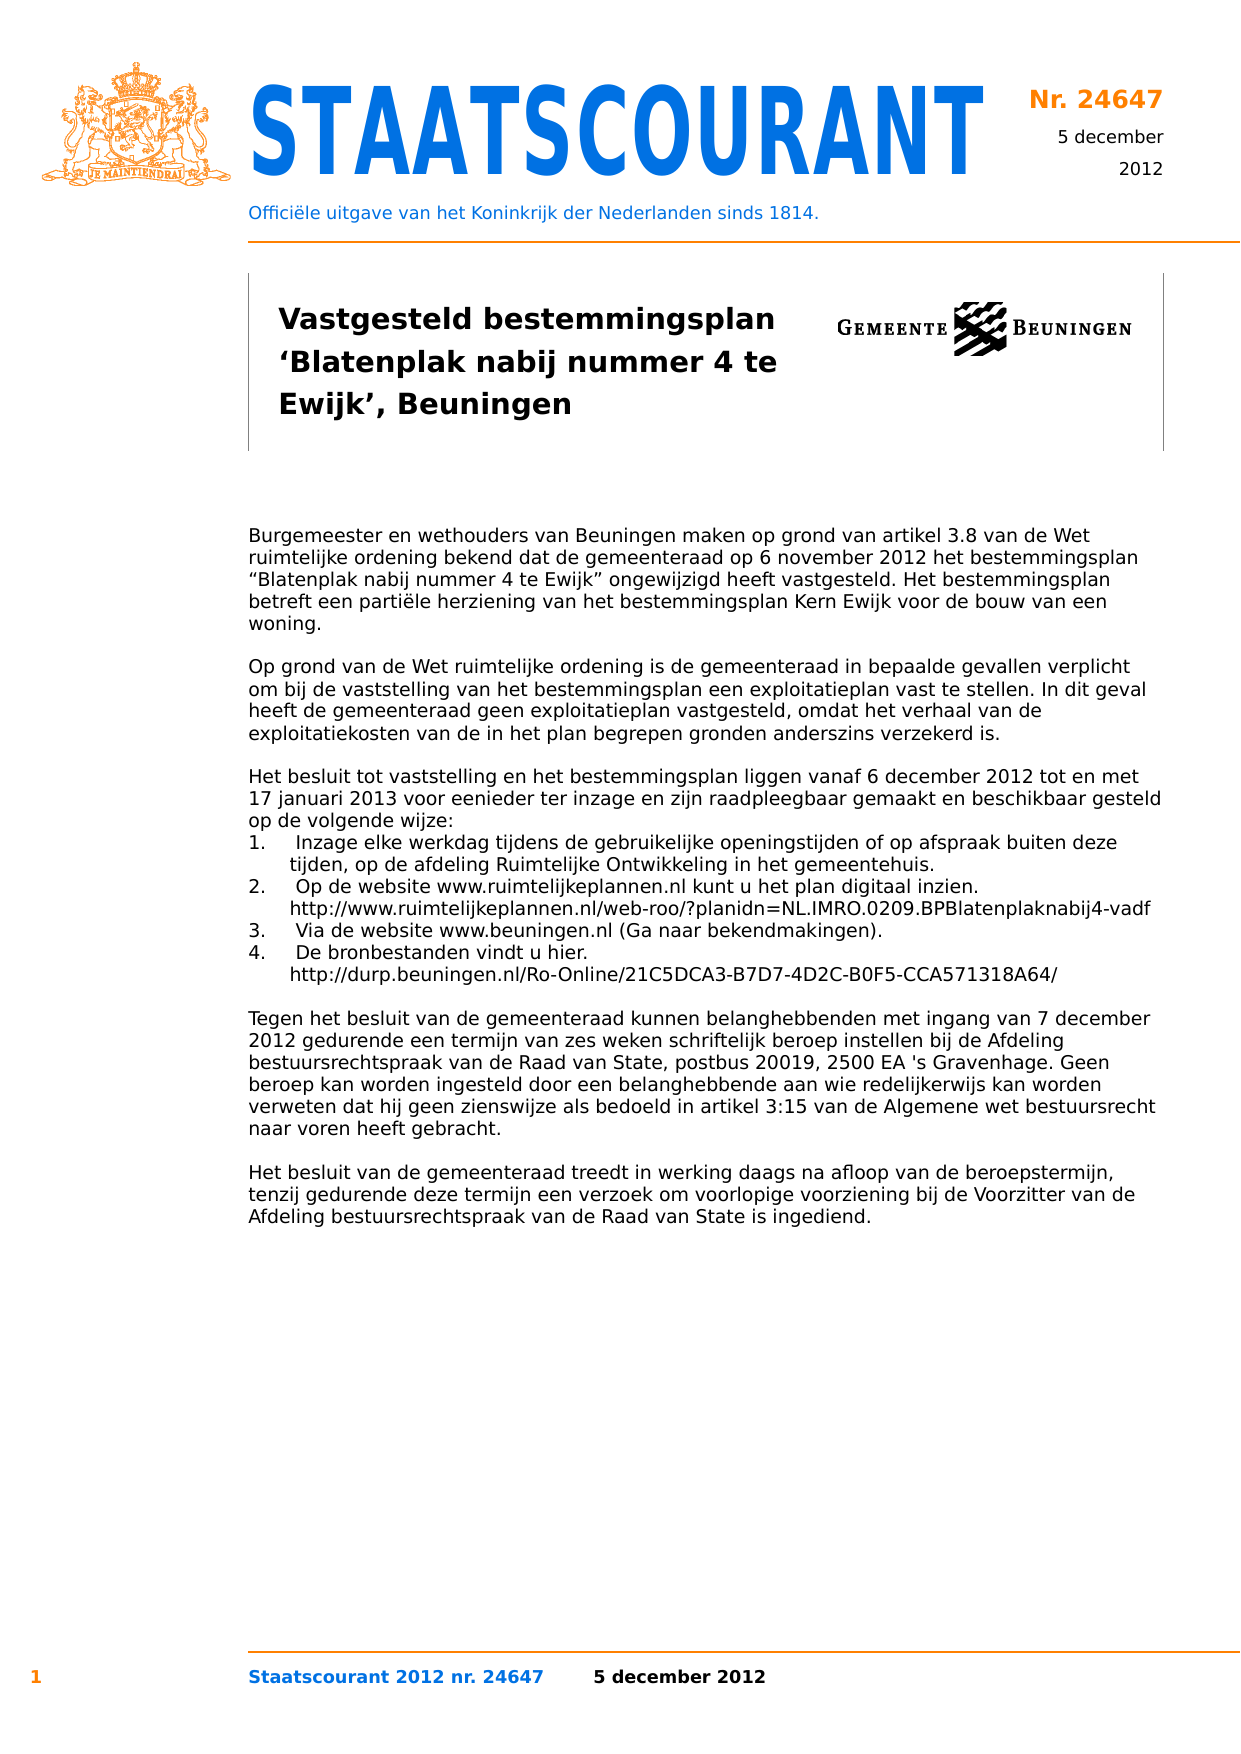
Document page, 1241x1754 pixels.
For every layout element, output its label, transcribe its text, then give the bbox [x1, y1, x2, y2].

picture [41, 62, 231, 186]
text Tegen het besluit van de gemeenteraad kunnen belanghebbenden met ingang van 7 december 2012 gedurende een termijn van zes weken schriftelijk beroep instellen bij de Afdeling bestuursrechtspraak van de Raad van State, postbus 20019, 2500 EA 's Gravenhage. Geen beroep kan worden ingesteld door een belanghebbende aan wie redelijkerwijs kan worden verweten dat hij geen zienswijze als bedoeld in artikel 3:15 van de Algemene wet bestuursrecht naar voren heeft gebracht. [248, 1008, 1163, 1140]
table_header [25, 62, 248, 241]
subtitle Vastgesteld bestemmingsplan ‘Blatenplak nabij nummer 4 te Ewijk’, Beuningen [249, 273, 1163, 451]
table_header STAATSCOURANT [248, 62, 998, 203]
text 1. Inzage elke werkdag tijdens de gebruikelijke openingstijden of op afspraak buiten deze tijden, op de afdeling Ruimtelijke Ontwikkeling in het gemeentehuis. [248, 832, 1163, 876]
picture [838, 302, 1134, 356]
text 3. Via de website www.beuningen.nl (Ga naar bekendmakingen). [248, 920, 1163, 942]
text Burgemeester en wethouders van Beuningen maken op grond van artikel 3.8 van de Wet ruimtelijke ordening bekend dat de gemeenteraad op 6 november 2012 het bestemmingsplan “Blatenplak nabij nummer 4 te Ewijk” ongewijzigd heeft vastgesteld. Het bestemmingsplan betreft een partiële herziening van het bestemmingsplan Kern Ewijk voor de bouw van een woning. [248, 525, 1163, 634]
text http://durp.beuningen.nl/Ro-Online/21C5DCA3-B7D7-4D2C-B0F5-CCA571318A64/ [289, 964, 1163, 986]
table_cell 2012 [998, 153, 1240, 203]
text Het besluit tot vaststelling en het bestemmingsplan liggen vanaf 6 december 2012 tot en met 17 januari 2013 voor eenieder ter inzage en zijn raadpleegbaar gemaakt en beschikbaar gesteld op de volgende wijze: [248, 766, 1163, 832]
text 4. De bronbestanden vindt u hier. [248, 942, 1163, 964]
table_header Nr. 24647 [998, 62, 1240, 121]
table_cell 5 december [998, 121, 1240, 153]
text Het besluit van de gemeenteraad treedt in werking daags na afloop van de beroepstermijn, tenzij gedurende deze termijn een verzoek om voorlopige voorziening bij de Voorzitter van de Afdeling bestuursrechtspraak van de Raad van State is ingediend. [248, 1162, 1163, 1228]
text Op grond van de Wet ruimtelijke ordening is de gemeenteraad in bepaalde gevallen verplicht om bij de vaststelling van het bestemmingsplan een exploitatieplan vast te stellen. In dit geval heeft de gemeenteraad geen exploitatieplan vastgesteld, omdat het verhaal van de exploitatiekosten van de in het plan begrepen gronden anderszins verzekerd is. [248, 656, 1163, 744]
text 2. Op de website www.ruimtelijkeplannen.nl kunt u het plan digitaal inzien. http://www.ruimtelijkeplannen.nl/web-roo/?planidn=NL.IMRO.0209.BPBlatenplaknabij4-vadf [248, 876, 1163, 920]
table_cell Officiële uitgave van het Koninkrijk der Nederlanden sinds 1814. [248, 203, 1240, 241]
